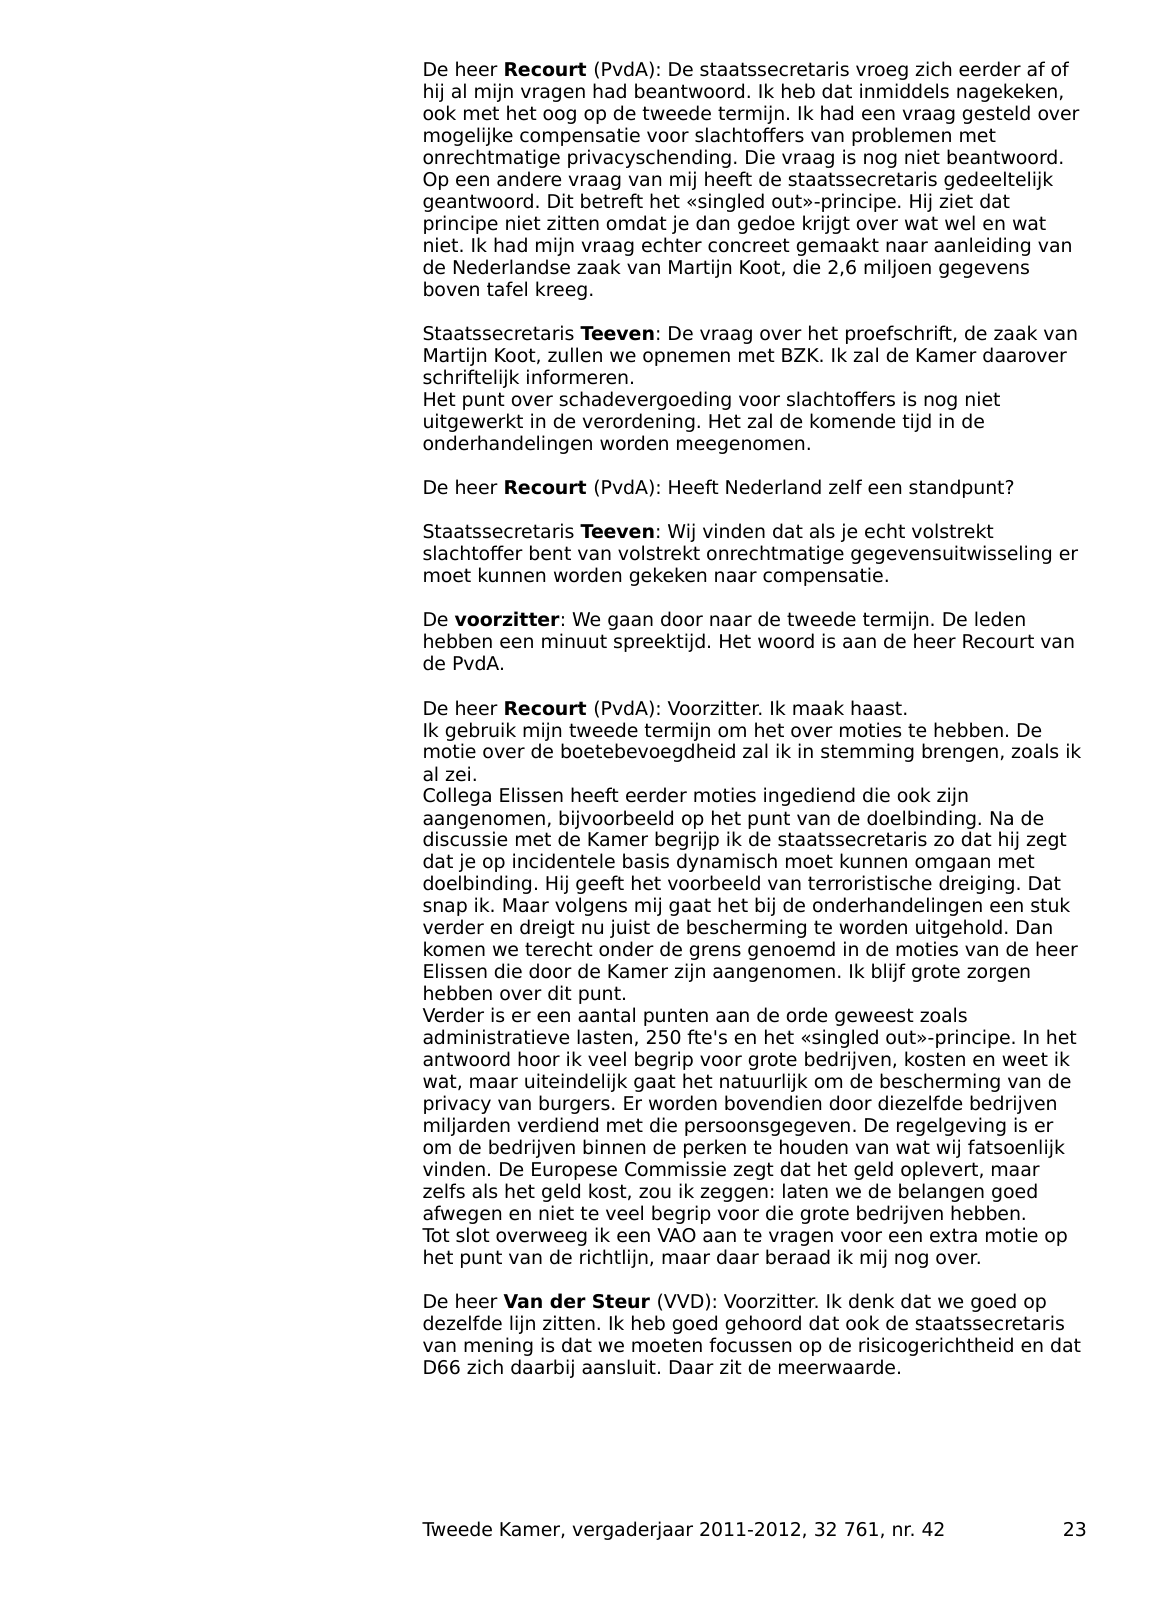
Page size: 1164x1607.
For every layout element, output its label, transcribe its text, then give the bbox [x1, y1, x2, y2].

text Staatssecretaris Teeven: Wij vinden dat als je echt volstrekt slachtoffer bent van volstrekt onrechtmatige gegevensuitwisseling er moet kunnen worden gekeken naar compensatie. [422, 521, 1087, 587]
text De heer Van der Steur (VVD): Voorzitter. Ik denk dat we goed op dezelfde lijn zitten. Ik heb goed gehoord dat ook de staatssecretaris van mening is dat we moeten focussen op de risicogerichtheid en dat D66 zich daarbij aansluit. Daar zit de meerwaarde. [422, 1291, 1087, 1379]
text Ik gebruik mijn tweede termijn om het over moties te hebben. De motie over de boetebevoegdheid zal ik in stemming brengen, zoals ik al zei. [422, 719, 1087, 785]
text Op een andere vraag van mij heeft de staatssecretaris gedeeltelijk geantwoord. Dit betreft het «singled out»-principe. Hij ziet dat principe niet zitten omdat je dan gedoe krijgt over wat wel en wat niet. Ik had mijn vraag echter concreet gemaakt naar aanleiding van de Nederlandse zaak van Martijn Koot, die 2,6 miljoen gegevens boven tafel kreeg. [422, 169, 1087, 301]
text Het punt over schadevergoeding voor slachtoffers is nog niet uitgewerkt in de verordening. Het zal de komende tijd in de onderhandelingen worden meegenomen. [422, 389, 1087, 455]
text Staatssecretaris Teeven: De vraag over het proefschrift, de zaak van Martijn Koot, zullen we opnemen met BZK. Ik zal de Kamer daarover schriftelijk informeren. [422, 323, 1087, 389]
text Tot slot overweeg ik een VAO aan te vragen voor een extra motie op het punt van de richtlijn, maar daar beraad ik mij nog over. [422, 1225, 1087, 1269]
text De heer Recourt (PvdA): Heeft Nederland zelf een standpunt? [422, 477, 1087, 499]
text De heer Recourt (PvdA): De staatssecretaris vroeg zich eerder af of hij al mijn vragen had beantwoord. Ik heb dat inmiddels nagekeken, ook met het oog op de tweede termijn. Ik had een vraag gesteld over mogelijke compensatie voor slachtoffers van problemen met onrechtmatige privacyschending. Die vraag is nog niet beantwoord. [422, 59, 1087, 169]
text De voorzitter: We gaan door naar de tweede termijn. De leden hebben een minuut spreektijd. Het woord is aan de heer Recourt van de PvdA. [422, 609, 1087, 675]
text De heer Recourt (PvdA): Voorzitter. Ik maak haast. [422, 697, 1087, 719]
text Collega Elissen heeft eerder moties ingediend die ook zijn aangenomen, bijvoorbeeld op het punt van de doelbinding. Na de discussie met de Kamer begrijp ik de staatssecretaris zo dat hij zegt dat je op incidentele basis dynamisch moet kunnen omgaan met doelbinding. Hij geeft het voorbeeld van terroristische dreiging. Dat snap ik. Maar volgens mij gaat het bij de onderhandelingen een stuk verder en dreigt nu juist de bescherming te worden uitgehold. Dan komen we terecht onder de grens genoemd in de moties van de heer Elissen die door de Kamer zijn aangenomen. Ik blijf grote zorgen hebben over dit punt. [422, 785, 1087, 1005]
text Verder is er een aantal punten aan de orde geweest zoals administratieve lasten, 250 fte's en het «singled out»-principe. In het antwoord hoor ik veel begrip voor grote bedrijven, kosten en weet ik wat, maar uiteindelijk gaat het natuurlijk om de bescherming van de privacy van burgers. Er worden bovendien door diezelfde bedrijven miljarden verdiend met die persoonsgegeven. De regelgeving is er om de bedrijven binnen de perken te houden van wat wij fatsoenlijk vinden. De Europese Commissie zegt dat het geld oplevert, maar zelfs als het geld kost, zou ik zeggen: laten we de belangen goed afwegen en niet te veel begrip voor die grote bedrijven hebben. [422, 1005, 1087, 1225]
